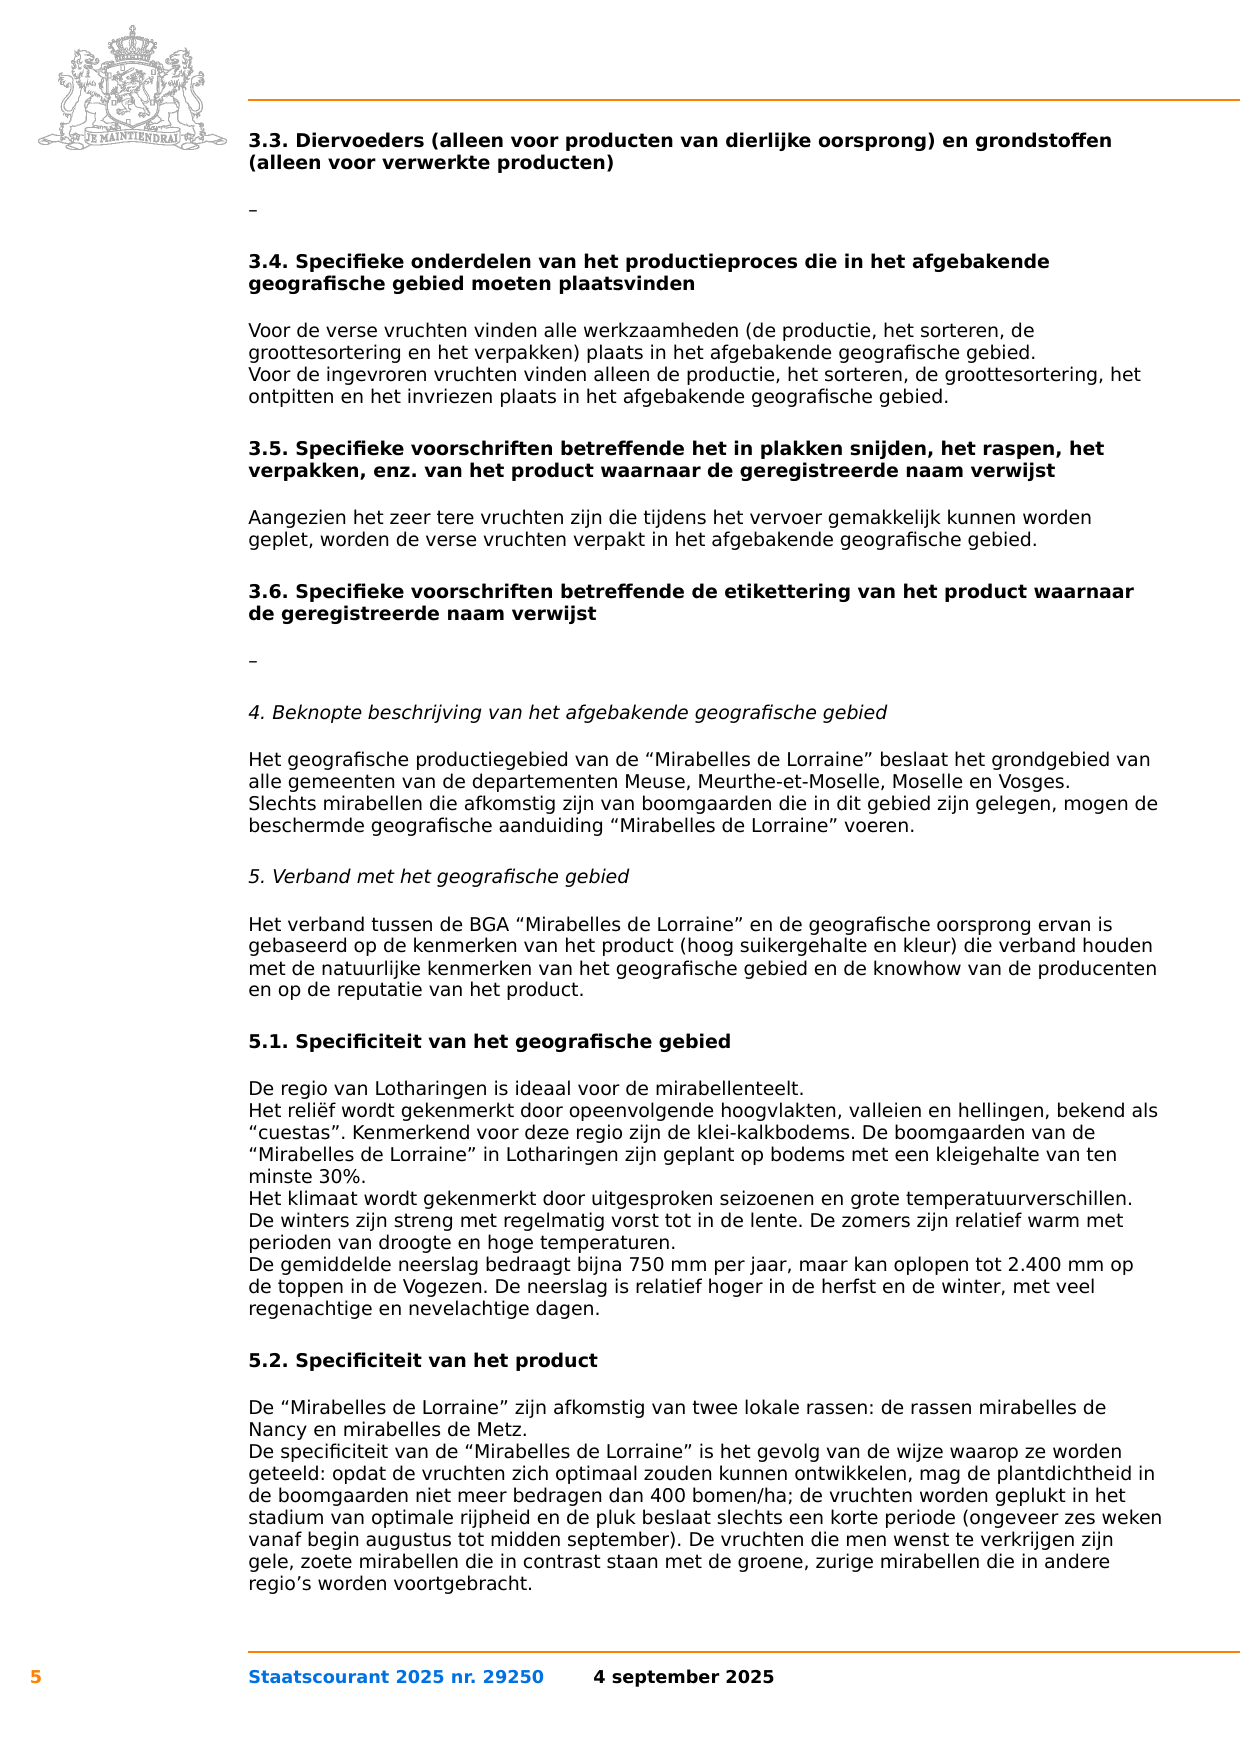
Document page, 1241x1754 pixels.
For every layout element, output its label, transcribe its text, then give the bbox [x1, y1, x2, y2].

text Het reliëf wordt gekenmerkt door opeenvolgende hoogvlakten, valleien en hellingen, bekend als “cuestas”. Kenmerkend voor deze regio zijn de klei-kalkbodems. De boomgaarden van de “Mirabelles de Lorraine” in Lotharingen zijn geplant op bodems met een kleigehalte van ten minste 30%. [248, 1100, 1163, 1188]
subtitle 3.6. Specifieke voorschriften betreffende de etikettering van het product waarnaar de geregistreerde naam verwijst [248, 581, 1163, 624]
text Het geografische productiegebied van de “Mirabelles de Lorraine” beslaat het grondgebied van alle gemeenten van de departementen Meuse, Meurthe-et-Moselle, Moselle en Vosges. [248, 748, 1163, 792]
subtitle 4. Beknopte beschrijving van het afgebakende geografische gebied [248, 702, 1163, 723]
subtitle 3.3. Diervoeders (alleen voor producten van dierlijke oorsprong) en grondstoffen (alleen voor verwerkte producten) [248, 130, 1163, 174]
text Het klimaat wordt gekenmerkt door uitgesproken seizoenen en grote temperatuurverschillen. De winters zijn streng met regelmatig vorst tot in de lente. De zomers zijn relatief warm met perioden van droogte en hoge temperaturen. [248, 1188, 1163, 1254]
text – [248, 649, 1163, 672]
text – [248, 199, 1163, 221]
text De “Mirabelles de Lorraine” zijn afkomstig van twee lokale rassen: de rassen mirabelles de Nancy en mirabelles de Metz. [248, 1397, 1163, 1441]
subtitle 5.2. Specificiteit van het product [248, 1350, 1163, 1372]
subtitle 3.4. Specifieke onderdelen van het productieproces die in het afgebakende geografische gebied moeten plaatsvinden [248, 251, 1163, 295]
subtitle 5.1. Specificiteit van het geografische gebied [248, 1031, 1163, 1053]
text Voor de verse vruchten vinden alle werkzaamheden (de productie, het sorteren, de groottesortering en het verpakken) plaats in het afgebakende geografische gebied. [248, 320, 1163, 364]
text De regio van Lotharingen is ideaal voor de mirabellenteelt. [248, 1078, 1163, 1100]
picture [38, 25, 227, 150]
text De gemiddelde neerslag bedraagt bijna 750 mm per jaar, maar kan oplopen tot 2.400 mm op de toppen in de Vogezen. De neerslag is relatief hoger in de herfst en de winter, met veel regenachtige en nevelachtige dagen. [248, 1254, 1163, 1320]
subtitle 5. Verband met het geografische gebied [248, 866, 1163, 888]
text De specificiteit van de “Mirabelles de Lorraine” is het gevolg van de wijze waarop ze worden geteeld: opdat de vruchten zich optimaal zouden kunnen ontwikkelen, mag de plantdichtheid in de boomgaarden niet meer bedragen dan 400 bomen/ha; de vruchten worden geplukt in het stadium van optimale rijpheid en de pluk beslaat slechts een korte periode (ongeveer zes weken vanaf begin augustus tot midden september). De vruchten die men wenst te verkrijgen zijn gele, zoete mirabellen die in contrast staan met de groene, zurige mirabellen die in andere regio’s worden voortgebracht. [248, 1441, 1163, 1595]
text Voor de ingevroren vruchten vinden alleen de productie, het sorteren, de groottesortering, het ontpitten en het invriezen plaats in het afgebakende geografische gebied. [248, 364, 1163, 408]
subtitle 3.5. Specifieke voorschriften betreffende het in plakken snijden, het raspen, het verpakken, enz. van het product waarnaar de geregistreerde naam verwijst [248, 438, 1163, 482]
text Slechts mirabellen die afkomstig zijn van boomgaarden die in dit gebied zijn gelegen, mogen de beschermde geografische aanduiding “Mirabelles de Lorraine” voeren. [248, 792, 1163, 836]
text Aangezien het zeer tere vruchten zijn die tijdens het vervoer gemakkelijk kunnen worden geplet, worden de verse vruchten verpakt in het afgebakende geografische gebied. [248, 507, 1163, 551]
text Het verband tussen de BGA “Mirabelles de Lorraine” en de geografische oorsprong ervan is gebaseerd op de kenmerken van het product (hoog suikergehalte en kleur) die verband houden met de natuurlijke kenmerken van het geografische gebied en de knowhow van de producenten en op de reputatie van het product. [248, 913, 1163, 1001]
